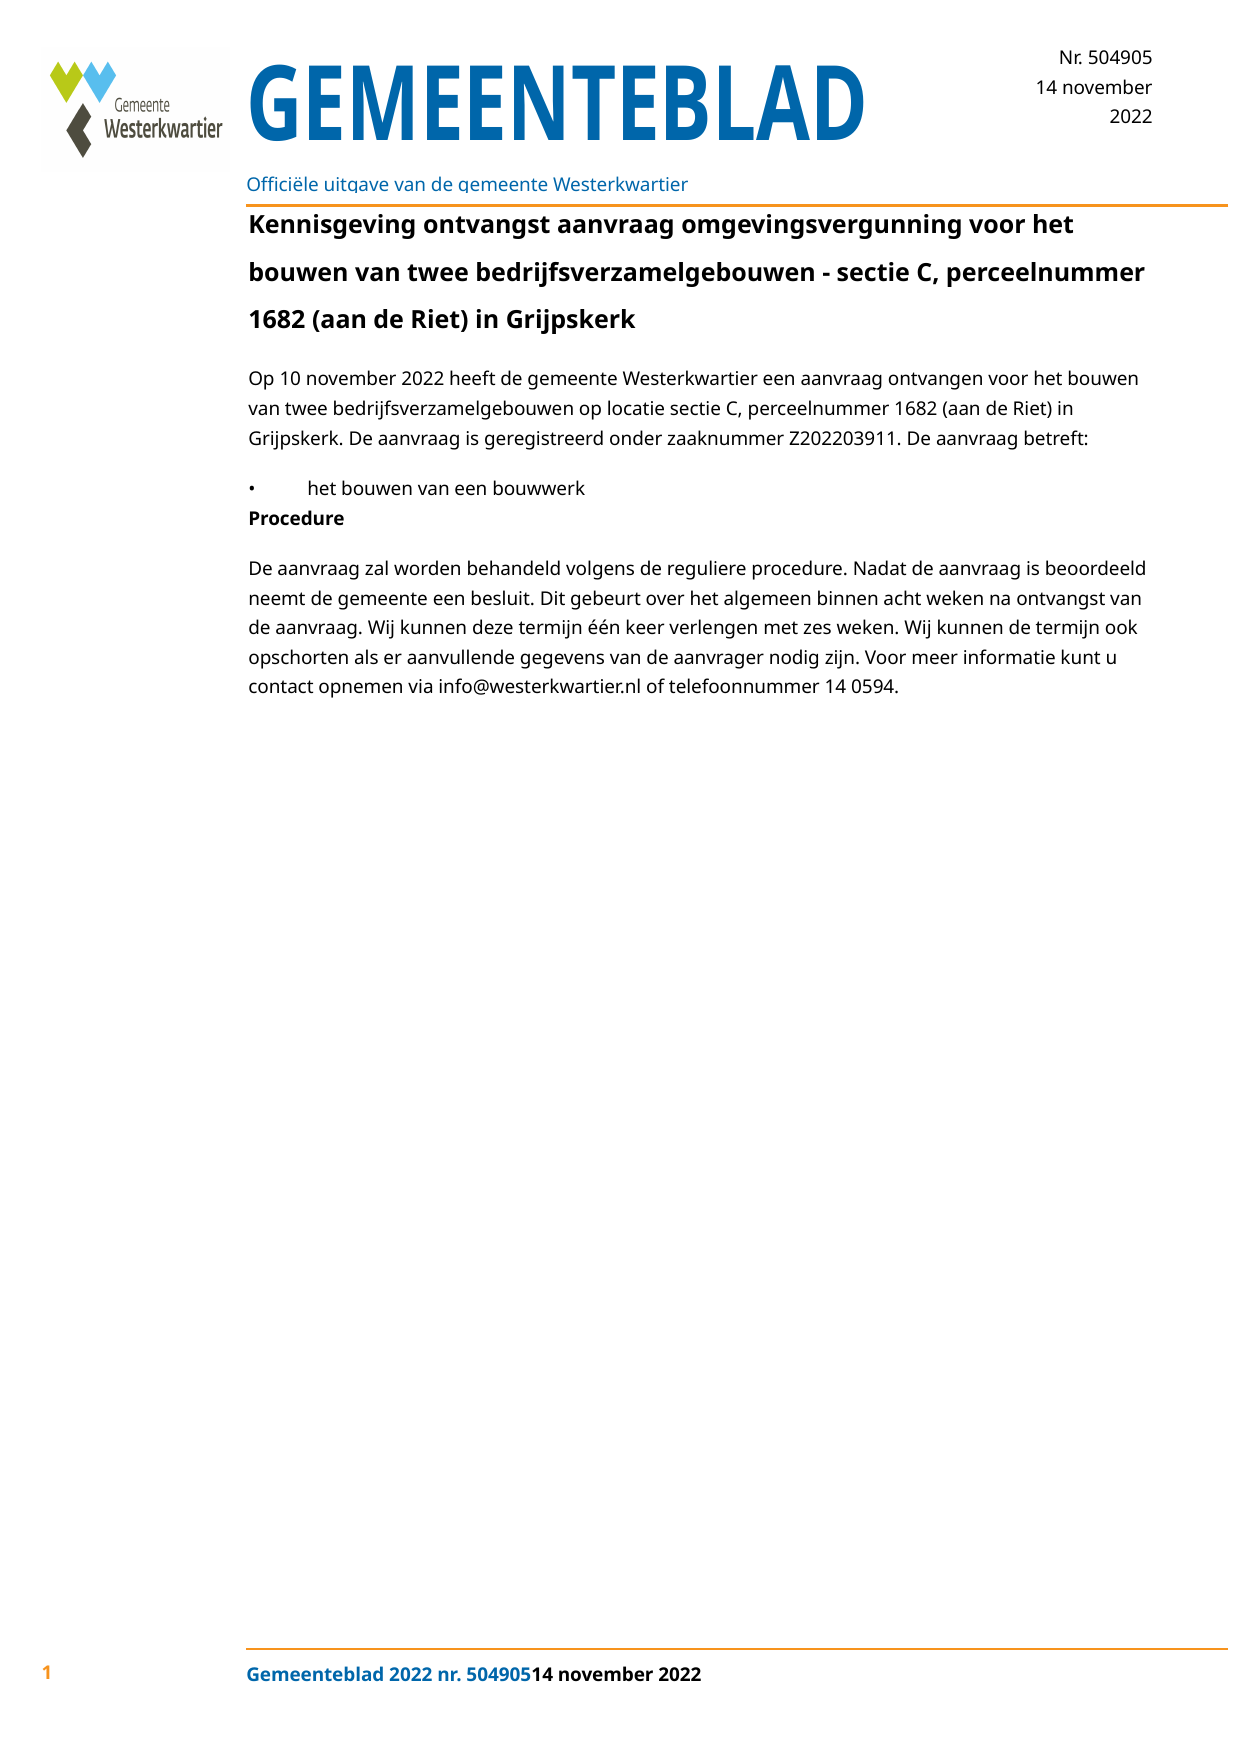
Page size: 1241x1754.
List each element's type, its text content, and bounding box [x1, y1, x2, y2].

text De aanvraag zal worden behandeld volgens de reguliere procedure. Nadat de aanvraag is beoordeeld neemt de gemeente een besluit. Dit gebeurt over het algemeen binnen acht weken na ontvangst van de aanvraag. Wij kunnen deze termijn één keer verlengen met zes weken. Wij kunnen de termijn ook opschorten als er aanvullende gegevens van de aanvrager nodig zijn. Voor meer informatie kunt u contact opnemen via info@westerkwartier.nl of telefoonnummer 14 0594. [248, 555, 1152, 699]
picture [41, 47, 231, 172]
text Procedure [248, 505, 1152, 530]
list het bouwen van een bouwwerk [248, 475, 1152, 501]
text Op 10 november 2022 heeft de gemeente Westerkwartier een aanvraag ontvangen voor het bouwen van twee bedrijfsverzamelgebouwen op locatie sectie C, perceelnummer 1682 (aan de Riet) in Grijpskerk. De aanvraag is geregistreerd onder zaaknummer Z202203911. De aanvraag betreft: [248, 366, 1152, 450]
text Kennisgeving ontvangst aanvraag omgevingsvergunning voor het bouwen van twee bedrijfsverzamelgebouwen - sectie C, perceelnummer 1682 (aan de Riet) in Grijpskerk [248, 207, 1152, 336]
